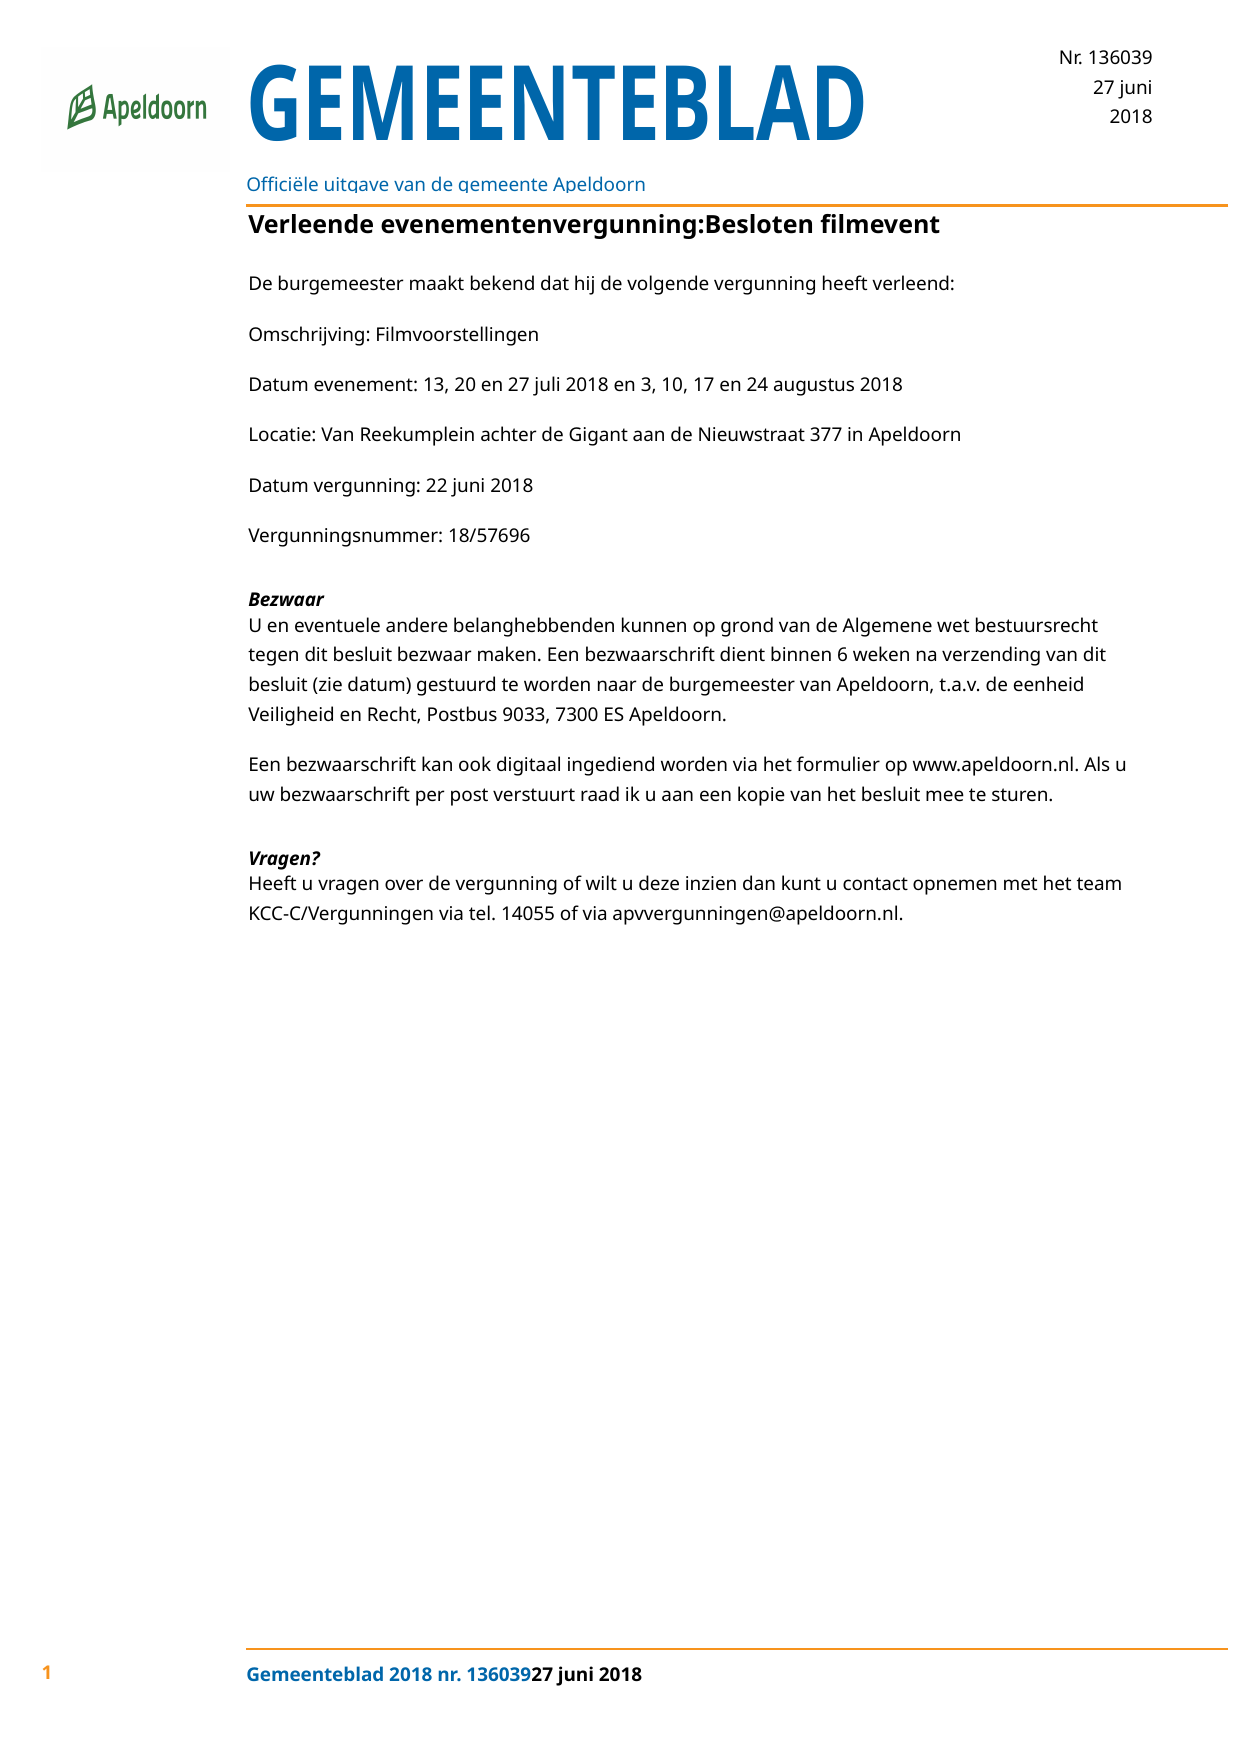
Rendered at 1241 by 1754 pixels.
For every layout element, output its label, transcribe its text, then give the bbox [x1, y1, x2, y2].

text Vergunningsnummer: 18/57696 [248, 522, 1152, 548]
text Een bezwaarschrift kan ook digitaal ingediend worden via het formulier op www.apeldoorn.nl. Als u uw bezwaarschrift per post verstuurt raad ik u aan een kopie van het besluit mee te sturen. [248, 751, 1152, 807]
text Bezwaar [248, 586, 1152, 612]
text Omschrijving: Filmvoorstellingen [248, 321, 1152, 346]
text Datum vergunning: 22 juni 2018 [248, 472, 1152, 498]
text Heeft u vragen over de vergunning of wilt u deze inzien dan kunt u contact opnemen met het team KCC-C/Vergunningen via tel. 14055 of via apvvergunningen@apeldoorn.nl. [248, 871, 1152, 926]
text Vragen? [248, 845, 1152, 871]
text Locatie: Van Reekumplein achter de Gigant aan de Nieuwstraat 377 in Apeldoorn [248, 422, 1152, 447]
picture [41, 47, 231, 172]
text U en eventuele andere belanghebbenden kunnen op grond van de Algemene wet bestuursrecht tegen dit besluit bezwaar maken. Een bezwaarschrift dient binnen 6 weken na verzending van dit besluit (zie datum) gestuurd te worden naar de burgemeester van Apeldoorn, t.a.v. de eenheid Veiligheid en Recht, Postbus 9033, 7300 ES Apeldoorn. [248, 612, 1152, 727]
text De burgemeester maakt bekend dat hij de volgende vergunning heeft verleend: [248, 270, 1152, 296]
text Verleende evenementenvergunning:Besloten filmevent [248, 207, 1152, 241]
text Datum evenement: 13, 20 en 27 juli 2018 en 3, 10, 17 en 24 augustus 2018 [248, 371, 1152, 397]
